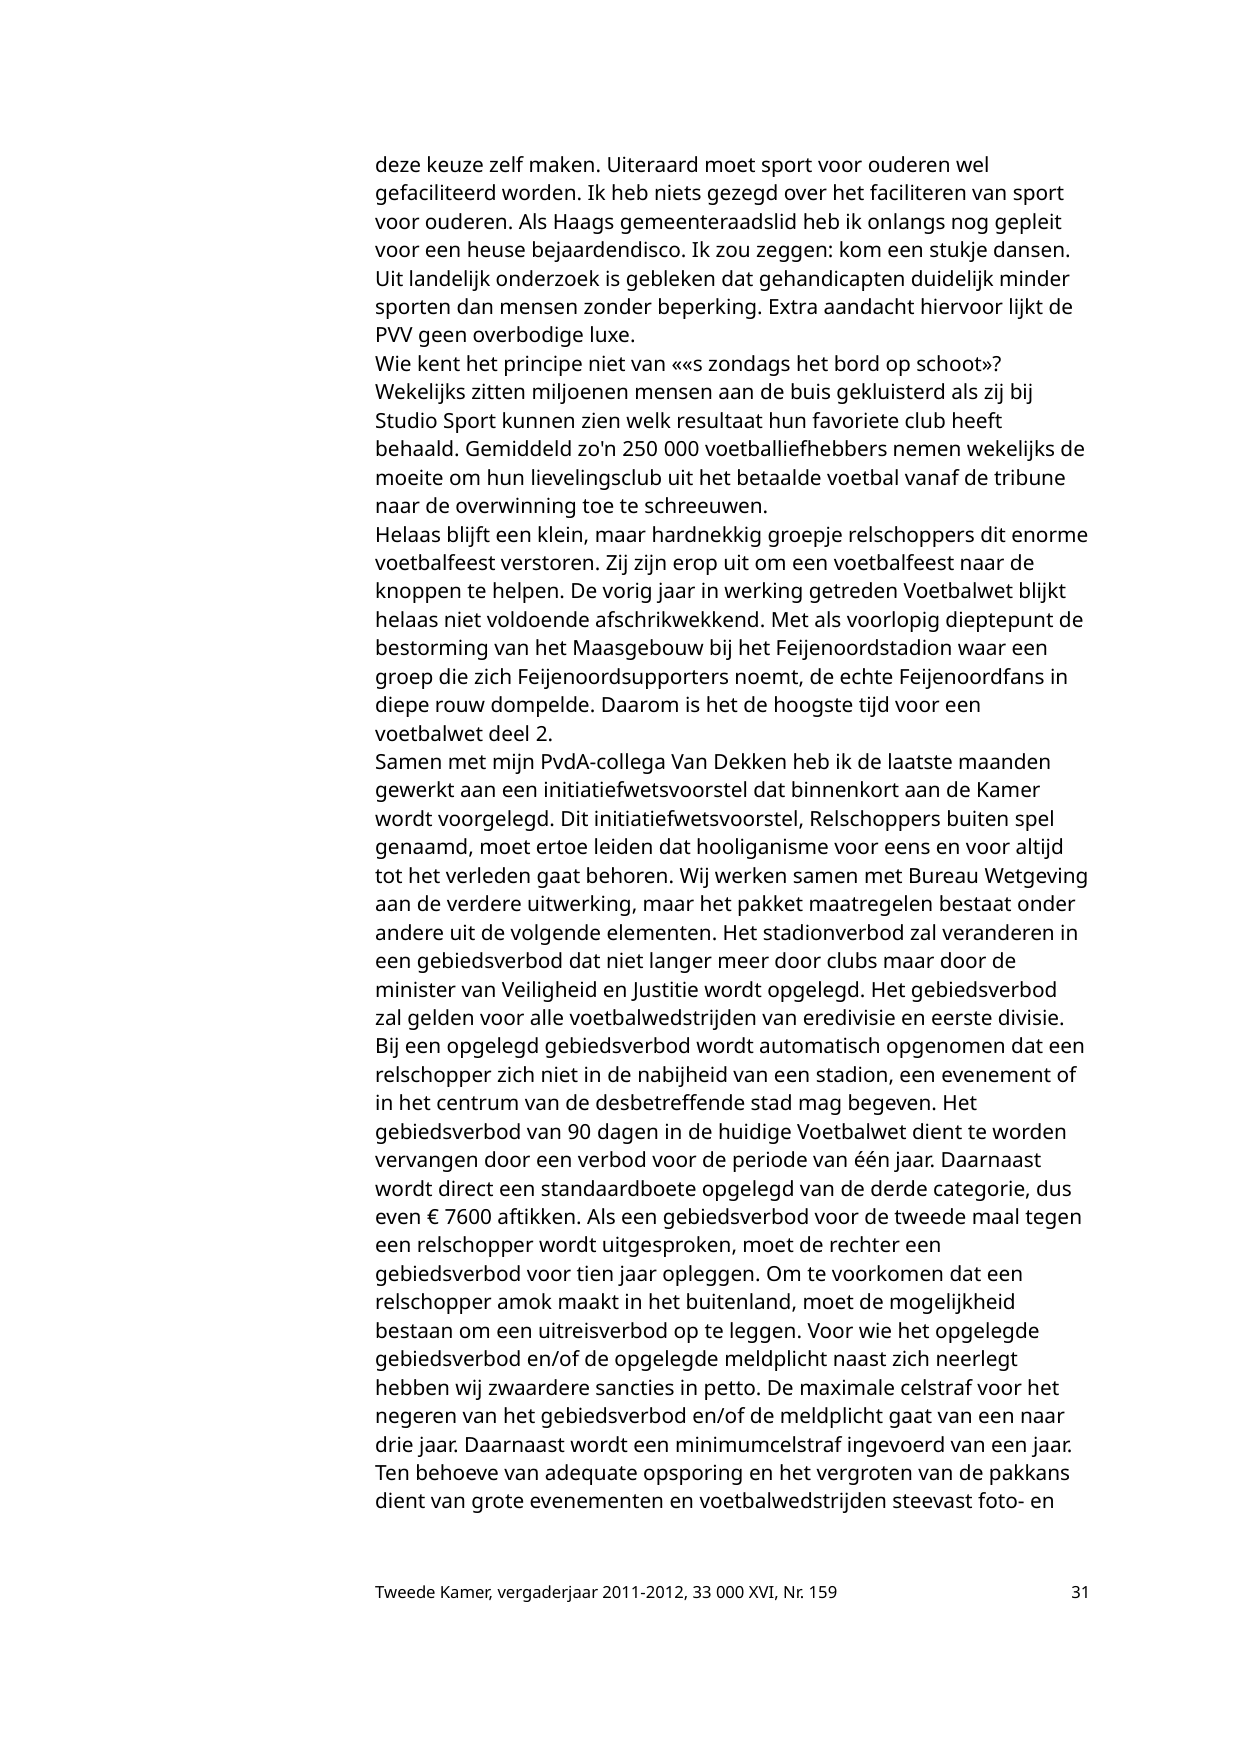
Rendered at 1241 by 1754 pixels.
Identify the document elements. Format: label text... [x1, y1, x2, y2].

text Uit landelijk onderzoek is gebleken dat gehandicapten duidelijk minder sporten dan mensen zonder beperking. Extra aandacht hiervoor lijkt de PVV geen overbodige luxe. [375, 264, 1090, 349]
text deze keuze zelf maken. Uiteraard moet sport voor ouderen wel gefaciliteerd worden. Ik heb niets gezegd over het faciliteren van sport voor ouderen. Als Haags gemeenteraadslid heb ik onlangs nog gepleit voor een heuse bejaardendisco. Ik zou zeggen: kom een stukje dansen. [375, 150, 1090, 264]
text Wie kent het principe niet van ««s zondags het bord op schoot»? Wekelijks zitten miljoenen mensen aan de buis gekluisterd als zij bij Studio Sport kunnen zien welk resultaat hun favoriete club heeft behaald. Gemiddeld zo'n 250 000 voetballiefhebbers nemen wekelijks de moeite om hun lievelingsclub uit het betaalde voetbal vanaf de tribune naar de overwinning toe te schreeuwen. [375, 349, 1090, 520]
text Helaas blijft een klein, maar hardnekkig groepje relschoppers dit enorme voetbalfeest verstoren. Zij zijn erop uit om een voetbalfeest naar de knoppen te helpen. De vorig jaar in werking getreden Voetbalwet blijkt helaas niet voldoende afschrikwekkend. Met als voorlopig dieptepunt de bestorming van het Maasgebouw bij het Feijenoordstadion waar een groep die zich Feijenoordsupporters noemt, de echte Feijenoordfans in diepe rouw dompelde. Daarom is het de hoogste tijd voor een voetbalwet deel 2. [375, 520, 1090, 747]
text Samen met mijn PvdA-collega Van Dekken heb ik de laatste maanden gewerkt aan een initiatiefwetsvoorstel dat binnenkort aan de Kamer wordt voorgelegd. Dit initiatiefwetsvoorstel, Relschoppers buiten spel genaamd, moet ertoe leiden dat hooliganisme voor eens en voor altijd tot het verleden gaat behoren. Wij werken samen met Bureau Wetgeving aan de verdere uitwerking, maar het pakket maatregelen bestaat onder andere uit de volgende elementen. Het stadionverbod zal veranderen in een gebiedsverbod dat niet langer meer door clubs maar door de minister van Veiligheid en Justitie wordt opgelegd. Het gebiedsverbod zal gelden voor alle voetbalwedstrijden van eredivisie en eerste divisie. Bij een opgelegd gebiedsverbod wordt automatisch opgenomen dat een relschopper zich niet in de nabijheid van een stadion, een evenement of in het centrum van de desbetreffende stad mag begeven. Het gebiedsverbod van 90 dagen in de huidige Voetbalwet dient te worden vervangen door een verbod voor de periode van één jaar. Daarnaast wordt direct een standaardboete opgelegd van de derde categorie, dus even € 7600 aftikken. Als een gebiedsverbod voor de tweede maal tegen een relschopper wordt uitgesproken, moet de rechter een gebiedsverbod voor tien jaar opleggen. Om te voorkomen dat een relschopper amok maakt in het buitenland, moet de mogelijkheid bestaan om een uitreisverbod op te leggen. Voor wie het opgelegde gebiedsverbod en/of de opgelegde meldplicht naast zich neerlegt hebben wij zwaardere sancties in petto. De maximale celstraf voor het negeren van het gebiedsverbod en/of de meldplicht gaat van een naar drie jaar. Daarnaast wordt een minimumcelstraf ingevoerd van een jaar. Ten behoeve van adequate opsporing en het vergroten van de pakkans dient van grote evenementen en voetbalwedstrijden steevast foto- en [375, 747, 1090, 1515]
